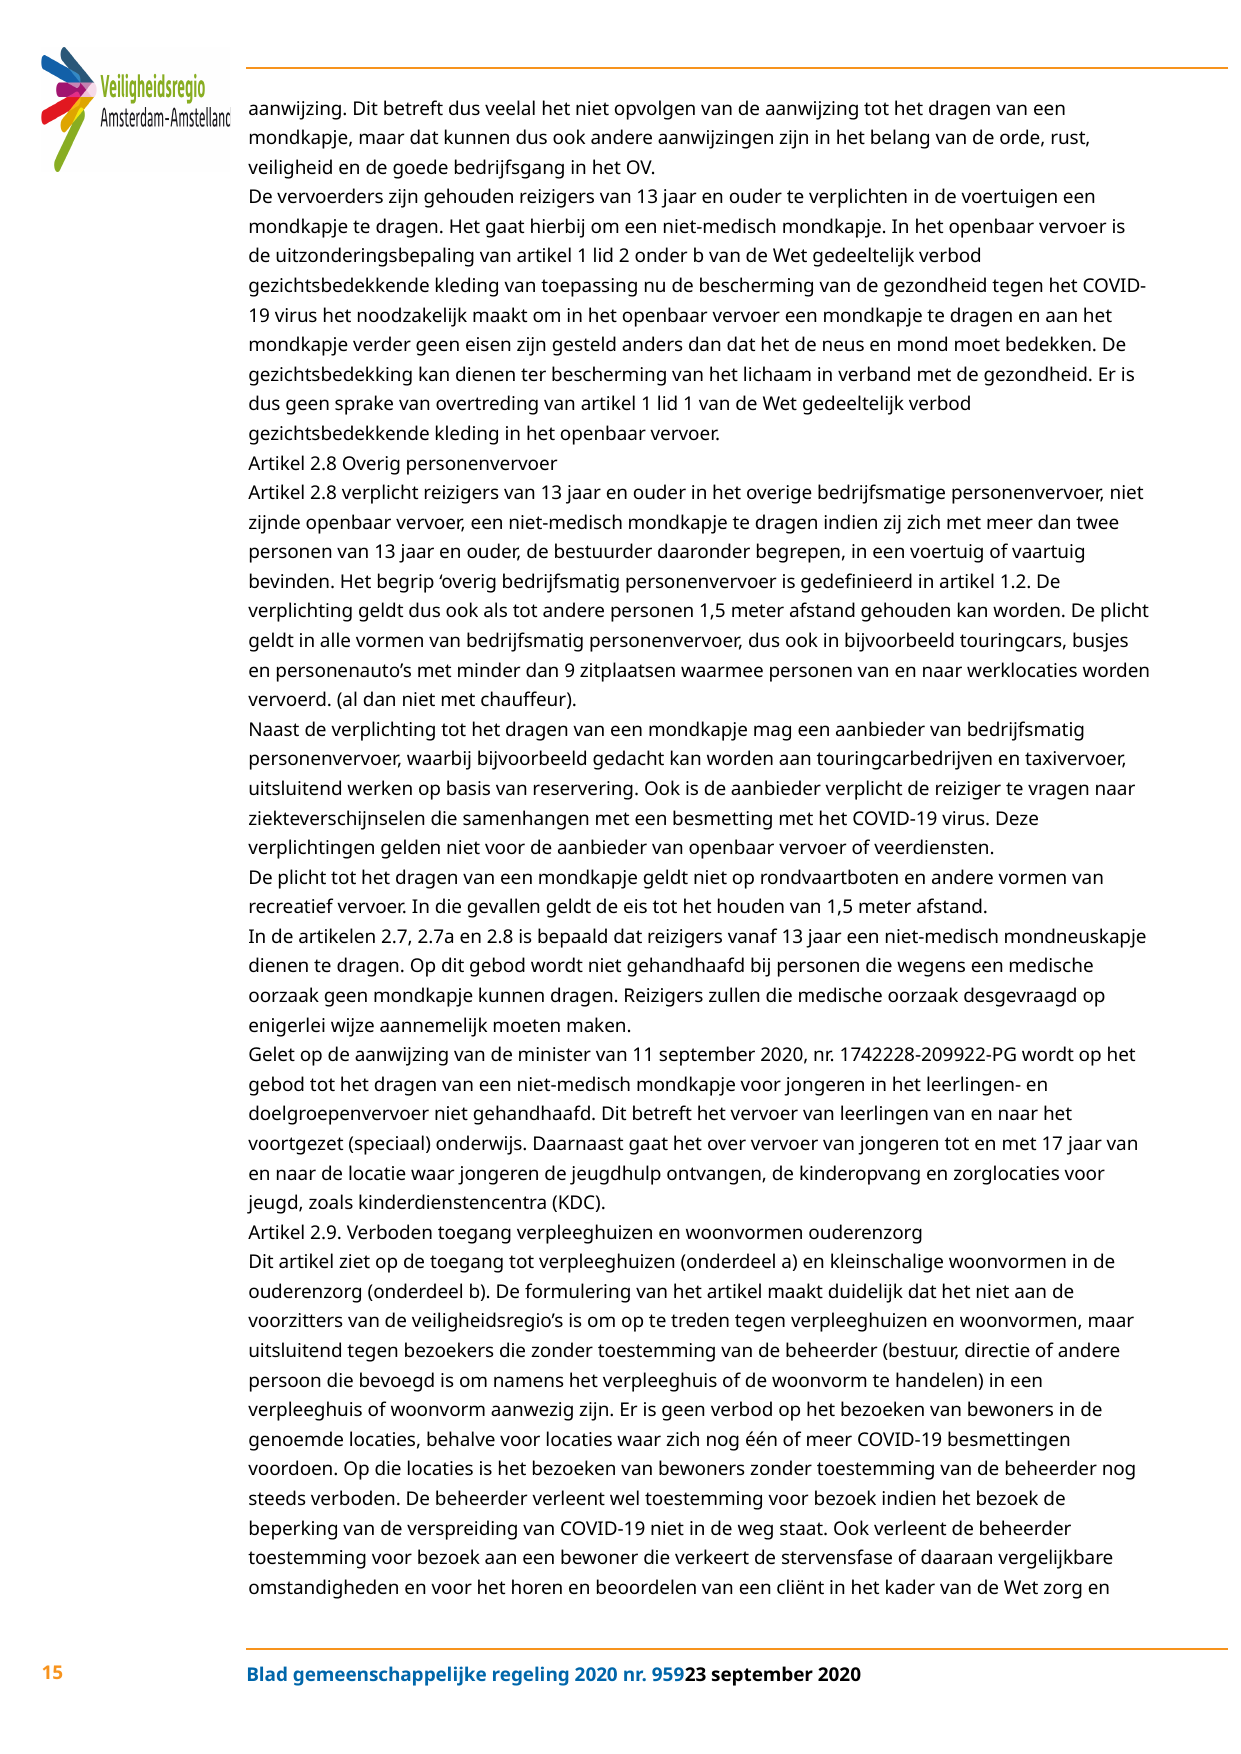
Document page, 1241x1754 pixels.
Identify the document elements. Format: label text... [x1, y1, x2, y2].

text Artikel 2.9. Verboden toegang verpleeghuizen en woonvormen ouderenzorg [248, 1219, 1152, 1245]
text Artikel 2.8 Overig personenvervoer [248, 450, 1152, 476]
text Dit artikel ziet op de toegang tot verpleeghuizen (onderdeel a) en kleinschalige woonvormen in de ouderenzorg (onderdeel b). De formulering van het artikel maakt duidelijk dat het niet aan de voorzitters van de veiligheidsregio’s is om op te treden tegen verpleeghuizen en woonvormen, maar uitsluitend tegen bezoekers die zonder toestemming van de beheerder (bestuur, directie of andere persoon die bevoegd is om namens het verpleeghuis of de woonvorm te handelen) in een verpleeghuis of woonvorm aanwezig zijn. Er is geen verbod op het bezoeken van bewoners in de genoemde locaties, behalve voor locaties waar zich nog één of meer COVID-19 besmettingen voordoen. Op die locaties is het bezoeken van bewoners zonder toestemming van de beheerder nog steeds verboden. De beheerder verleent wel toestemming voor bezoek indien het bezoek de beperking van de verspreiding van COVID-19 niet in de weg staat. Ook verleent de beheerder toestemming voor bezoek aan een bewoner die verkeert de stervensfase of daaraan vergelijkbare omstandigheden en voor het horen en beoordelen van een cliënt in het kader van de Wet zorg en [248, 1248, 1152, 1600]
text Naast de verplichting tot het dragen van een mondkapje mag een aanbieder van bedrijfsmatig personenvervoer, waarbij bijvoorbeeld gedacht kan worden aan touringcarbedrijven en taxivervoer, uitsluitend werken op basis van reservering. Ook is de aanbieder verplicht de reiziger te vragen naar ziekteverschijnselen die samenhangen met een besmetting met het COVID-19 virus. Deze verplichtingen gelden niet voor de aanbieder van openbaar vervoer of veerdiensten. [248, 716, 1152, 860]
text De plicht tot het dragen van een mondkapje geldt niet op rondvaartboten en andere vormen van recreatief vervoer. In die gevallen geldt de eis tot het houden van 1,5 meter afstand. [248, 864, 1152, 919]
text Artikel 2.8 verplicht reizigers van 13 jaar en ouder in het overige bedrijfsmatige personenvervoer, niet zijnde openbaar vervoer, een niet-medisch mondkapje te dragen indien zij zich met meer dan twee personen van 13 jaar en ouder, de bestuurder daaronder begrepen, in een voertuig of vaartuig bevinden. Het begrip ‘overig bedrijfsmatig personenvervoer is gedefinieerd in artikel 1.2. De verplichting geldt dus ook als tot andere personen 1,5 meter afstand gehouden kan worden. De plicht geldt in alle vormen van bedrijfsmatig personenvervoer, dus ook in bijvoorbeeld touringcars, busjes en personenauto’s met minder dan 9 zitplaatsen waarmee personen van en naar werklocaties worden vervoerd. (al dan niet met chauffeur). [248, 479, 1152, 712]
picture [41, 47, 231, 172]
text aanwijzing. Dit betreft dus veelal het niet opvolgen van de aanwijzing tot het dragen van een mondkapje, maar dat kunnen dus ook andere aanwijzingen zijn in het belang van de orde, rust, veiligheid en de goede bedrijfsgang in het OV. [248, 95, 1152, 180]
text Gelet op de aanwijzing van de minister van 11 september 2020, nr. 1742228-209922-PG wordt op het gebod tot het dragen van een niet-medisch mondkapje voor jongeren in het leerlingen- en doelgroepenvervoer niet gehandhaafd. Dit betreft het vervoer van leerlingen van en naar het voortgezet (speciaal) onderwijs. Daarnaast gaat het over vervoer van jongeren tot en met 17 jaar van en naar de locatie waar jongeren de jeugdhulp ontvangen, de kinderopvang en zorglocaties voor jeugd, zoals kinderdienstencentra (KDC). [248, 1041, 1152, 1215]
text De vervoerders zijn gehouden reizigers van 13 jaar en ouder te verplichten in de voertuigen een mondkapje te dragen. Het gaat hierbij om een niet-medisch mondkapje. In het openbaar vervoer is de uitzonderingsbepaling van artikel 1 lid 2 onder b van de Wet gedeeltelijk verbod gezichtsbedekkende kleding van toepassing nu de bescherming van de gezondheid tegen het COVID-19 virus het noodzakelijk maakt om in het openbaar vervoer een mondkapje te dragen en aan het mondkapje verder geen eisen zijn gesteld anders dan dat het de neus en mond moet bedekken. De gezichtsbedekking kan dienen ter bescherming van het lichaam in verband met de gezondheid. Er is dus geen sprake van overtreding van artikel 1 lid 1 van de Wet gedeeltelijk verbod gezichtsbedekkende kleding in het openbaar vervoer. [248, 183, 1152, 446]
text In de artikelen 2.7, 2.7a en 2.8 is bepaald dat reizigers vanaf 13 jaar een niet-medisch mondneuskapje dienen te dragen. Op dit gebod wordt niet gehandhaafd bij personen die wegens een medische oorzaak geen mondkapje kunnen dragen. Reizigers zullen die medische oorzaak desgevraagd op enigerlei wijze aannemelijk moeten maken. [248, 923, 1152, 1038]
